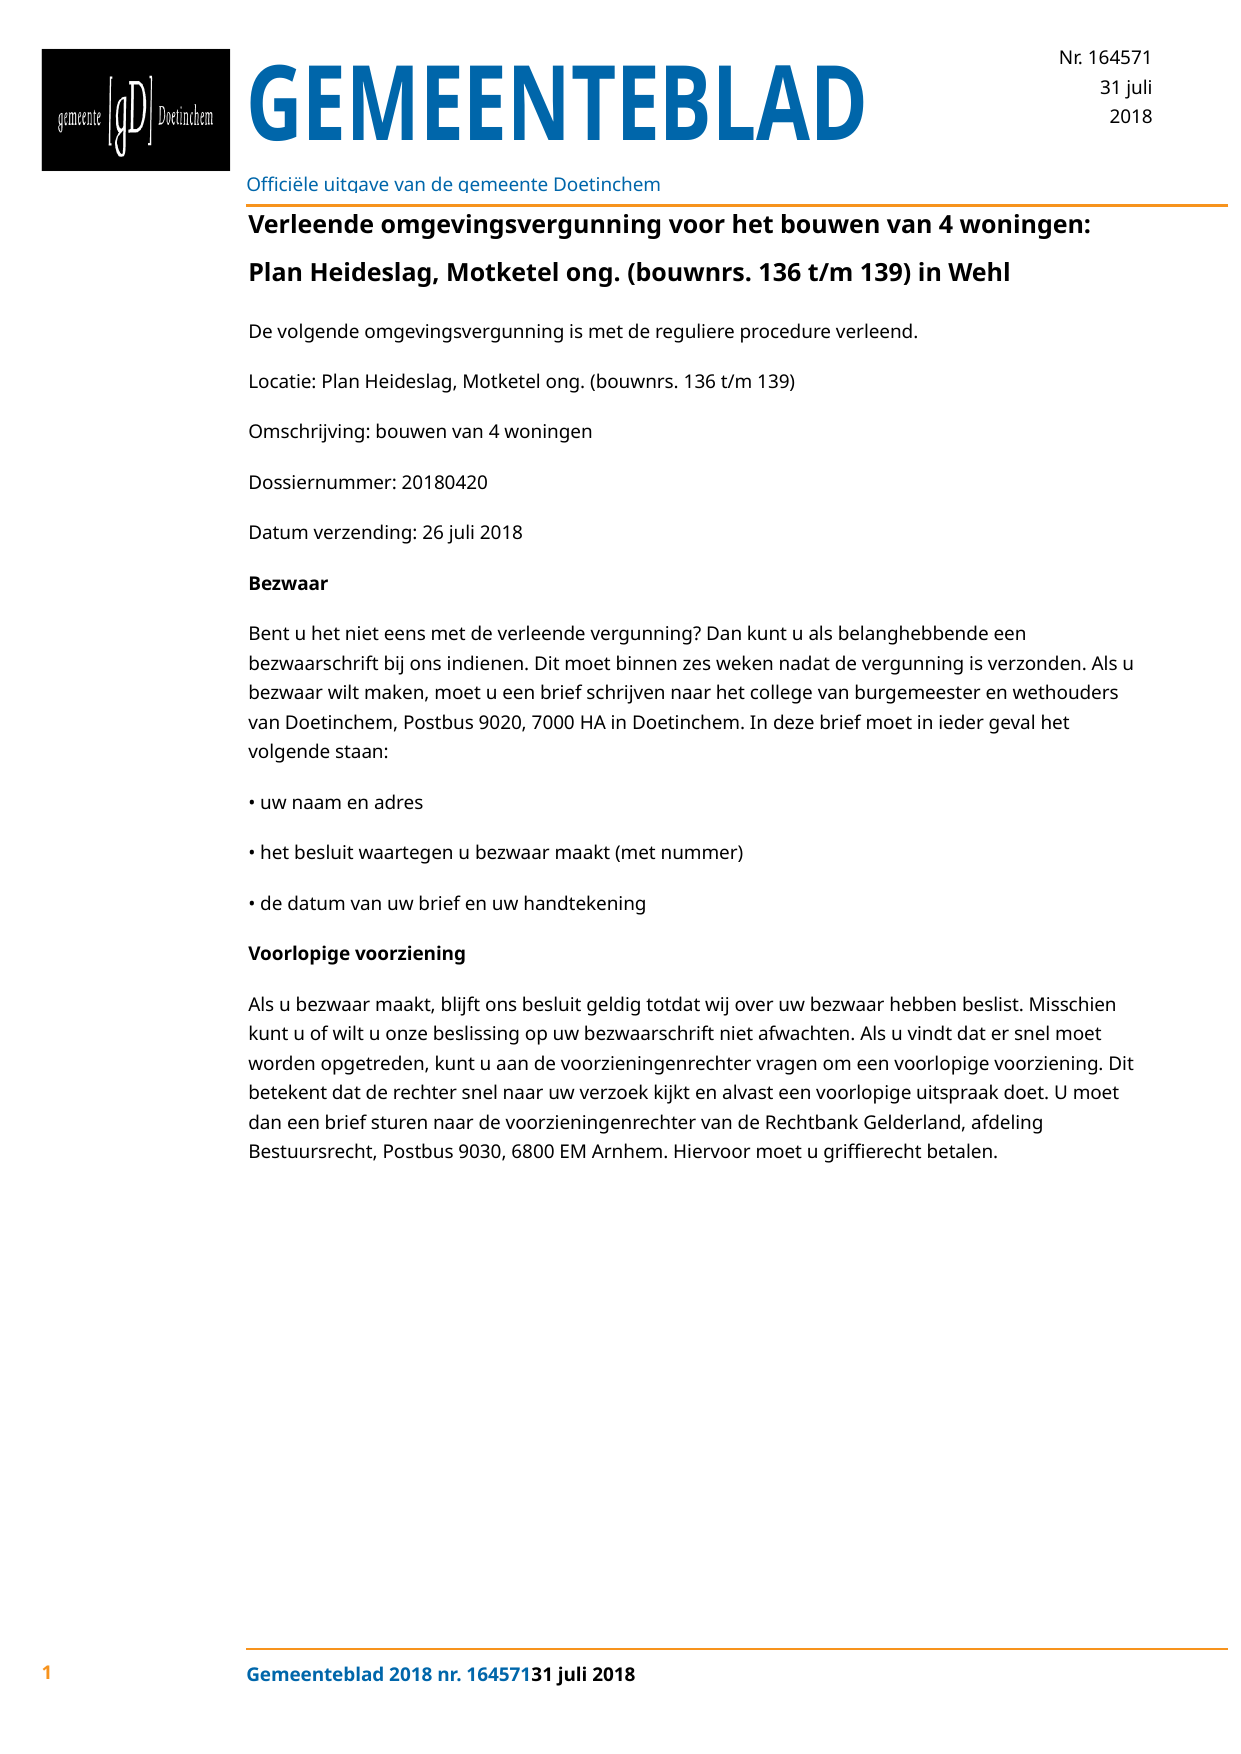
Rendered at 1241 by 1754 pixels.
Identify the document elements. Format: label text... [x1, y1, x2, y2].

text • uw naam en adres [248, 789, 1152, 815]
text Als u bezwaar maakt, blijft ons besluit geldig totdat wij over uw bezwaar hebben beslist. Misschien kunt u of wilt u onze beslissing op uw bezwaarschrift niet afwachten. Als u vindt dat er snel moet worden opgetreden, kunt u aan de voorzieningenrechter vragen om een voorlopige voorziening. Dit betekent dat de rechter snel naar uw verzoek kijkt en alvast een voorlopige uitspraak doet. U moet dan een brief sturen naar de voorzieningenrechter van de Rechtbank Gelderland, afdeling Bestuursrecht, Postbus 9030, 6800 EM Arnhem. Hiervoor moet u griffierecht betalen. [248, 991, 1152, 1164]
text Dossiernummer: 20180420 [248, 469, 1152, 495]
text De volgende omgevingsvergunning is met de reguliere procedure verleend. [248, 318, 1152, 344]
text Bezwaar [248, 570, 1152, 596]
text Bent u het niet eens met de verleende vergunning? Dan kunt u als belanghebbende een bezwaarschrift bij ons indienen. Dit moet binnen zes weken nadat de vergunning is verzonden. Als u bezwaar wilt maken, moet u een brief schrijven naar het college van burgemeester en wethouders van Doetinchem, Postbus 9020, 7000 HA in Doetinchem. In deze brief moet in ieder geval het volgende staan: [248, 620, 1152, 764]
text Locatie: Plan Heideslag, Motketel ong. (bouwnrs. 136 t/m 139) [248, 368, 1152, 394]
text Voorlopige voorziening [248, 940, 1152, 966]
text • de datum van uw brief en uw handtekening [248, 890, 1152, 916]
picture [41, 47, 231, 172]
text Datum verzending: 26 juli 2018 [248, 519, 1152, 545]
text • het besluit waartegen u bezwaar maakt (met nummer) [248, 839, 1152, 865]
text Verleende omgevingsvergunning voor het bouwen van 4 woningen: Plan Heideslag, Motketel ong. (bouwnrs. 136 t/m 139) in Wehl [248, 207, 1152, 288]
text Omschrijving: bouwen van 4 woningen [248, 419, 1152, 444]
